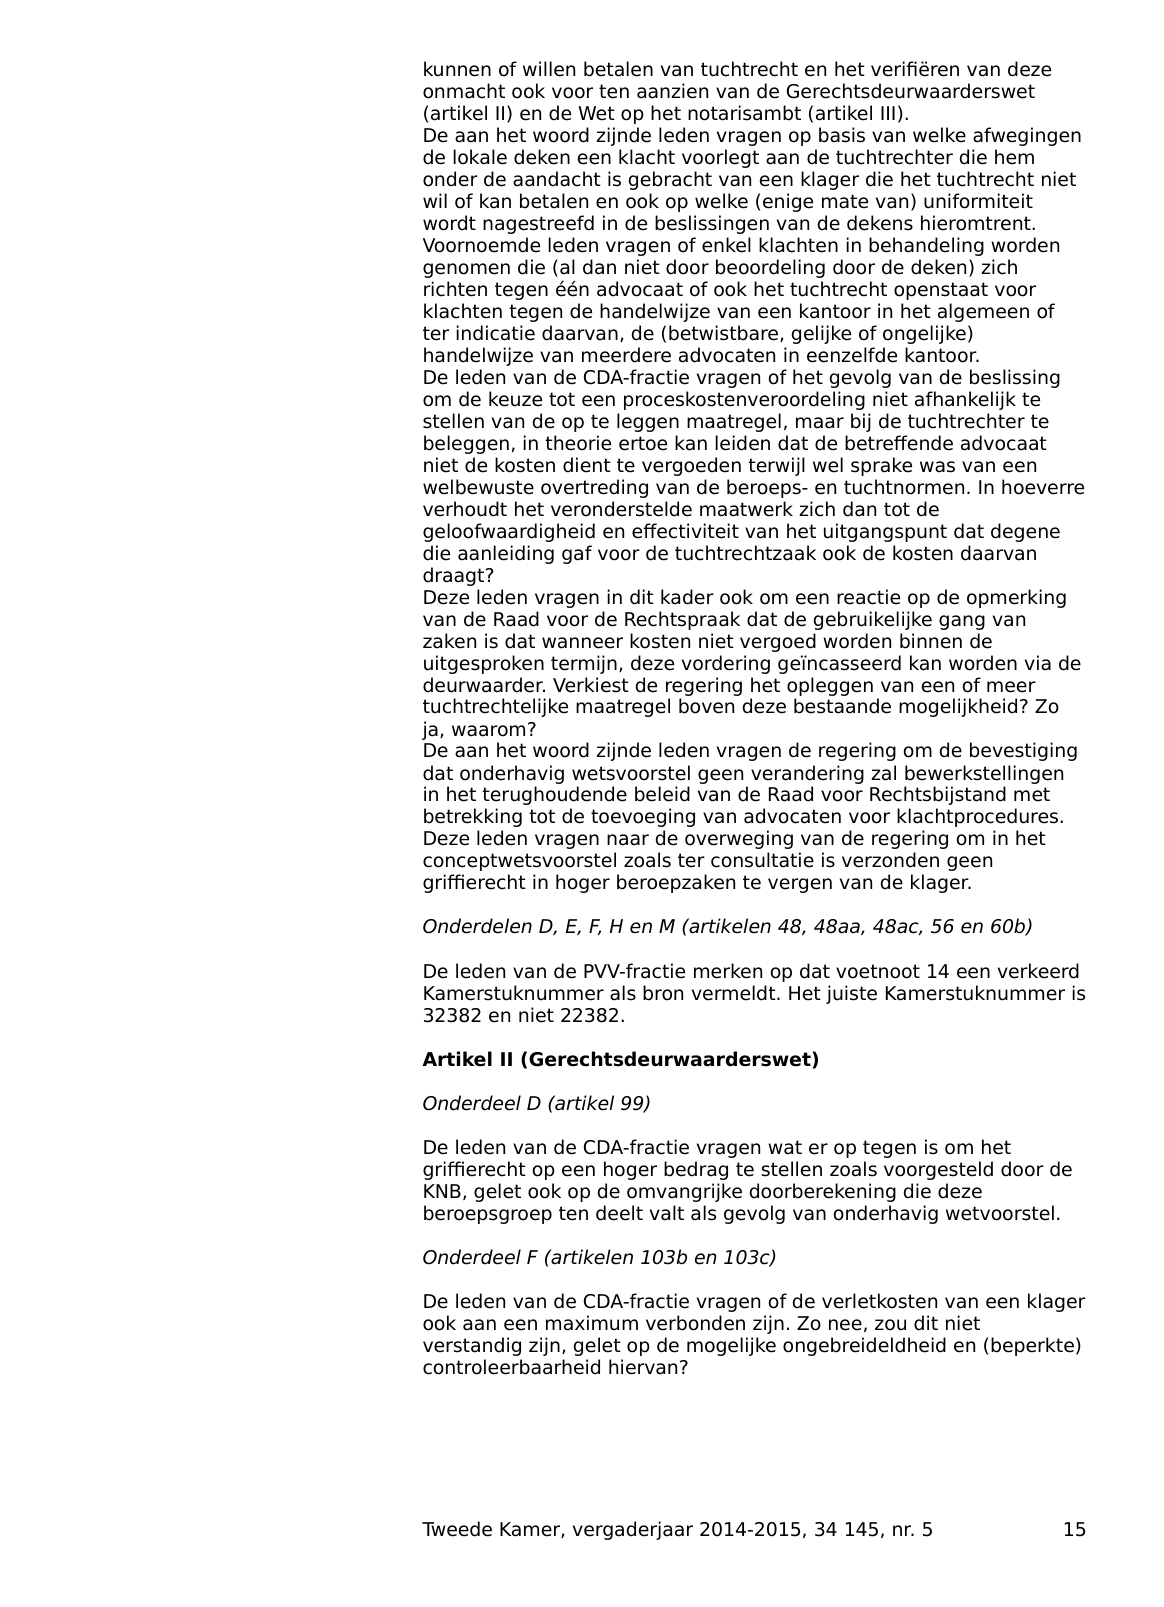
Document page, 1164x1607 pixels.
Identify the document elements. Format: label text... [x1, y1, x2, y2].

text De leden van de PVV-fractie merken op dat voetnoot 14 een verkeerd Kamerstuknummer als bron vermeldt. Het juiste Kamerstuknummer is 32382 en niet 22382. [422, 961, 1087, 1027]
subtitle Onderdeel F (artikelen 103b en 103c) [422, 1247, 1087, 1269]
text Voornoemde leden vragen of enkel klachten in behandeling worden genomen die (al dan niet door beoordeling door de deken) zich richten tegen één advocaat of ook het tuchtrecht openstaat voor klachten tegen de handelwijze van een kantoor in het algemeen of ter indicatie daarvan, de (betwistbare, gelijke of ongelijke) handelwijze van meerdere advocaten in eenzelfde kantoor. [422, 235, 1087, 367]
text De leden van de CDA-fractie vragen wat er op tegen is om het griffierecht op een hoger bedrag te stellen zoals voorgesteld door de KNB, gelet ook op de omvangrijke doorberekening die deze beroepsgroep ten deelt valt als gevolg van onderhavig wetvoorstel. [422, 1137, 1087, 1225]
subtitle Artikel II (Gerechtsdeurwaarderswet) [422, 1049, 1087, 1071]
subtitle Onderdeel D (artikel 99) [422, 1093, 1087, 1115]
text De leden van de CDA-fractie vragen of het gevolg van de beslissing om de keuze tot een proceskostenveroordeling niet afhankelijk te stellen van de op te leggen maatregel, maar bij de tuchtrechter te beleggen, in theorie ertoe kan leiden dat de betreffende advocaat niet de kosten dient te vergoeden terwijl wel sprake was van een welbewuste overtreding van de beroeps- en tuchtnormen. In hoeverre verhoudt het veronderstelde maatwerk zich dan tot de geloofwaardigheid en effectiviteit van het uitgangspunt dat degene die aanleiding gaf voor de tuchtrechtzaak ook de kosten daarvan draagt? [422, 367, 1087, 587]
subtitle Onderdelen D, E, F, H en M (artikelen 48, 48aa, 48ac, 56 en 60b) [422, 916, 1087, 938]
text De aan het woord zijnde leden vragen op basis van welke afwegingen de lokale deken een klacht voorlegt aan de tuchtrechter die hem onder de aandacht is gebracht van een klager die het tuchtrecht niet wil of kan betalen en ook op welke (enige mate van) uniformiteit wordt nagestreefd in de beslissingen van de dekens hieromtrent. [422, 125, 1087, 235]
text kunnen of willen betalen van tuchtrecht en het verifiëren van deze onmacht ook voor ten aanzien van de Gerechtsdeurwaarderswet (artikel II) en de Wet op het notarisambt (artikel III). [422, 59, 1087, 125]
text De leden van de CDA-fractie vragen of de verletkosten van een klager ook aan een maximum verbonden zijn. Zo nee, zou dit niet verstandig zijn, gelet op de mogelijke ongebreideldheid en (beperkte) controleerbaarheid hiervan? [422, 1291, 1087, 1379]
text Deze leden vragen naar de overweging van de regering om in het conceptwetsvoorstel zoals ter consultatie is verzonden geen griffierecht in hoger beroepzaken te vergen van de klager. [422, 828, 1087, 894]
text Deze leden vragen in dit kader ook om een reactie op de opmerking van de Raad voor de Rechtspraak dat de gebruikelijke gang van zaken is dat wanneer kosten niet vergoed worden binnen de uitgesproken termijn, deze vordering geïncasseerd kan worden via de deurwaarder. Verkiest de regering het opleggen van een of meer tuchtrechtelijke maatregel boven deze bestaande mogelijkheid? Zo ja, waarom? [422, 587, 1087, 740]
text De aan het woord zijnde leden vragen de regering om de bevestiging dat onderhavig wetsvoorstel geen verandering zal bewerkstellingen in het terughoudende beleid van de Raad voor Rechtsbijstand met betrekking tot de toevoeging van advocaten voor klachtprocedures. [422, 740, 1087, 828]
